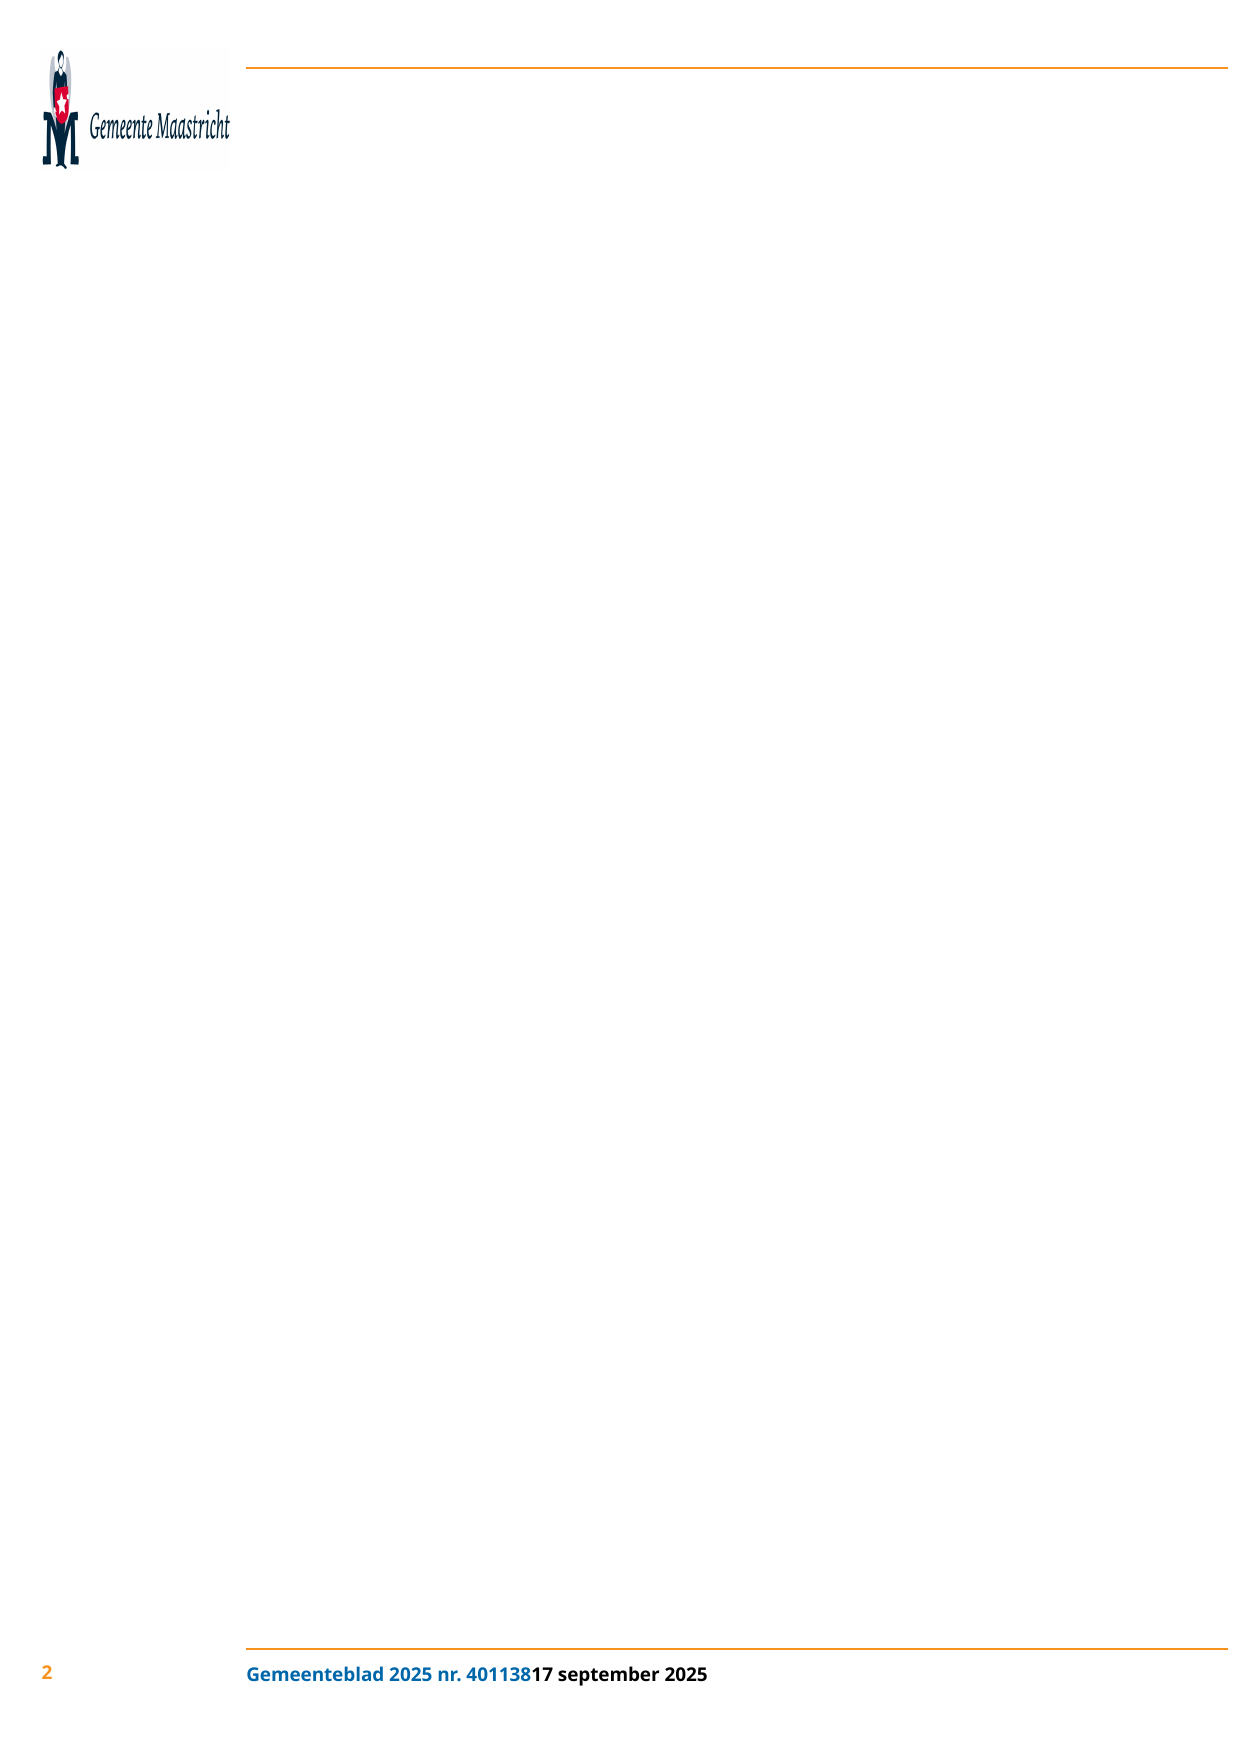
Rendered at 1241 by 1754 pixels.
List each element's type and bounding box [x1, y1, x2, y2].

picture [41, 47, 231, 172]
